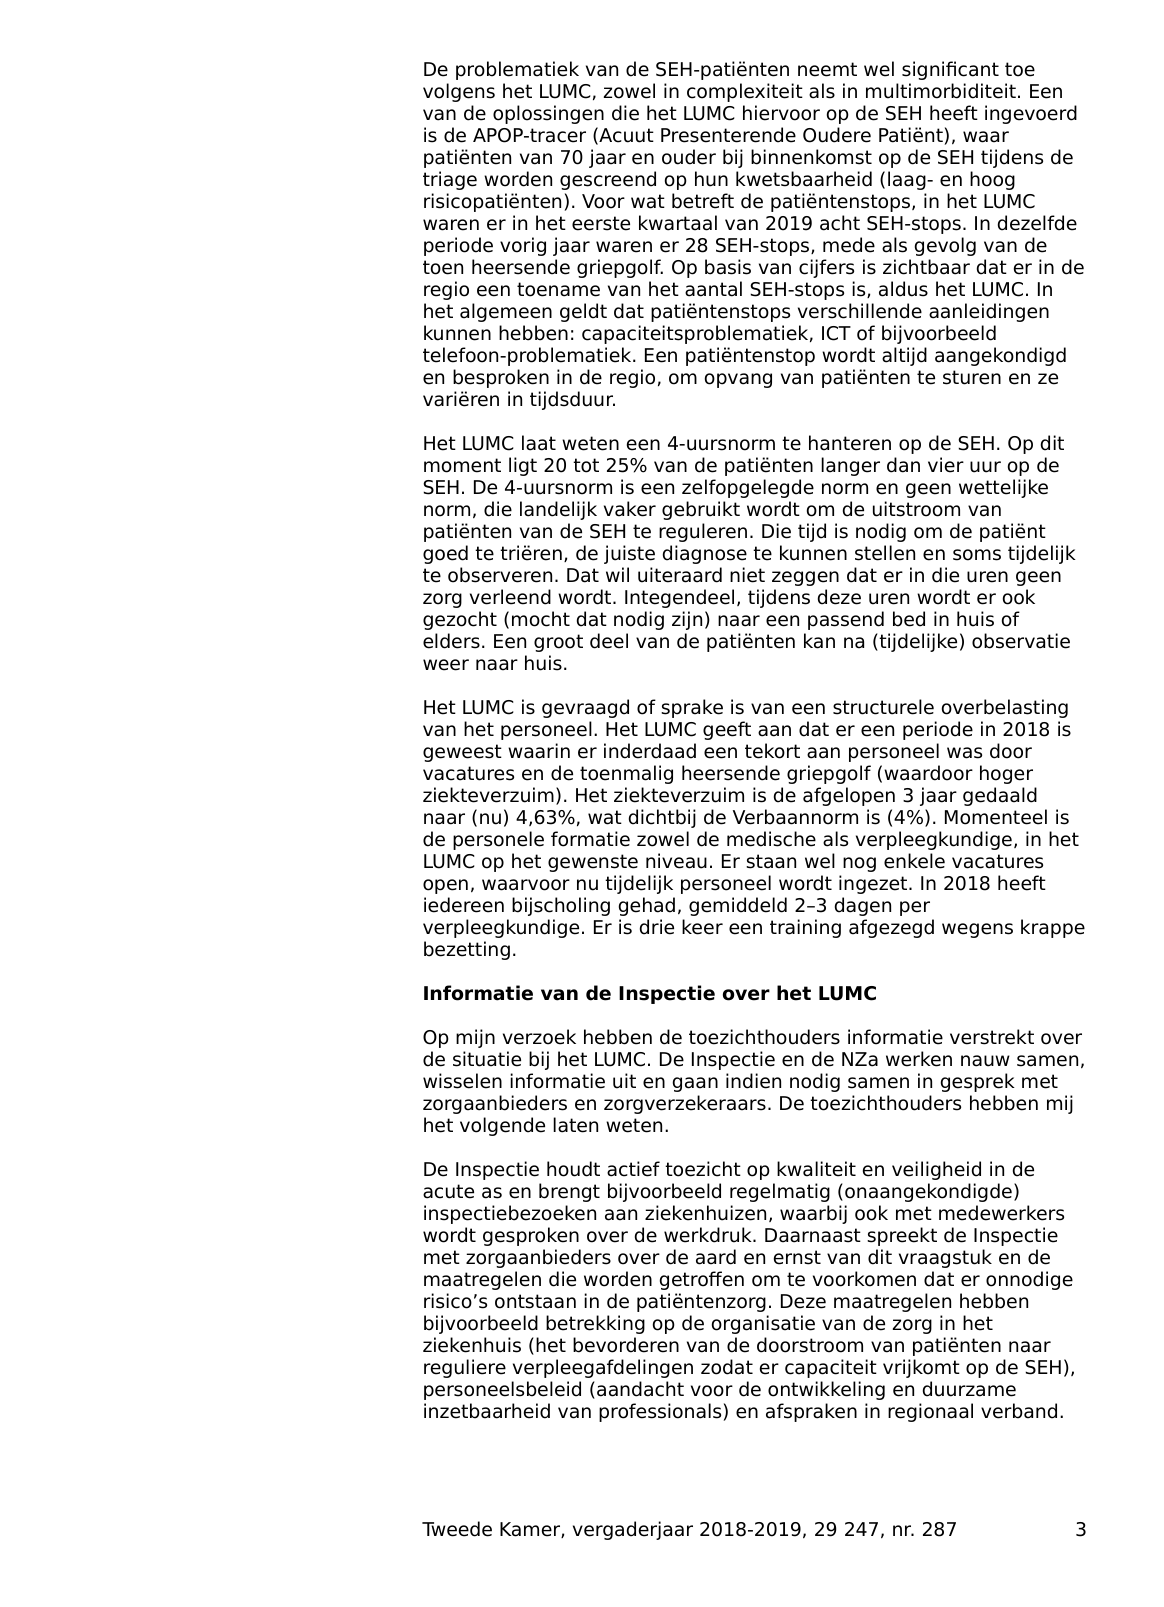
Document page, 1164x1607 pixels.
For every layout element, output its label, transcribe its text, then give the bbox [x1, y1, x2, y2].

text Op mijn verzoek hebben de toezichthouders informatie verstrekt over de situatie bij het LUMC. De Inspectie en de NZa werken nauw samen, wisselen informatie uit en gaan indien nodig samen in gesprek met zorgaanbieders en zorgverzekeraars. De toezichthouders hebben mij het volgende laten weten. [422, 1027, 1087, 1137]
text De problematiek van de SEH-patiënten neemt wel significant toe volgens het LUMC, zowel in complexiteit als in multimorbiditeit. Een van de oplossingen die het LUMC hiervoor op de SEH heeft ingevoerd is de APOP-tracer (Acuut Presenterende Oudere Patiënt), waar patiënten van 70 jaar en ouder bij binnenkomst op de SEH tijdens de triage worden gescreend op hun kwetsbaarheid (laag- en hoog risicopatiënten). Voor wat betreft de patiëntenstops, in het LUMC waren er in het eerste kwartaal van 2019 acht SEH-stops. In dezelfde periode vorig jaar waren er 28 SEH-stops, mede als gevolg van de toen heersende griepgolf. Op basis van cijfers is zichtbaar dat er in de regio een toename van het aantal SEH-stops is, aldus het LUMC. In het algemeen geldt dat patiëntenstops verschillende aanleidingen kunnen hebben: capaciteitsproblematiek, ICT of bijvoorbeeld telefoon-problematiek. Een patiëntenstop wordt altijd aangekondigd en besproken in de regio, om opvang van patiënten te sturen en ze variëren in tijdsduur. [422, 59, 1087, 411]
text Het LUMC laat weten een 4-uursnorm te hanteren op de SEH. Op dit moment ligt 20 tot 25% van de patiënten langer dan vier uur op de SEH. De 4-uursnorm is een zelfopgelegde norm en geen wettelijke norm, die landelijk vaker gebruikt wordt om de uitstroom van patiënten van de SEH te reguleren. Die tijd is nodig om de patiënt goed te triëren, de juiste diagnose te kunnen stellen en soms tijdelijk te observeren. Dat wil uiteraard niet zeggen dat er in die uren geen zorg verleend wordt. Integendeel, tijdens deze uren wordt er ook gezocht (mocht dat nodig zijn) naar een passend bed in huis of elders. Een groot deel van de patiënten kan na (tijdelijke) observatie weer naar huis. [422, 433, 1087, 675]
text De Inspectie houdt actief toezicht op kwaliteit en veiligheid in de acute as en brengt bijvoorbeeld regelmatig (onaangekondigde) inspectiebezoeken aan ziekenhuizen, waarbij ook met medewerkers wordt gesproken over de werkdruk. Daarnaast spreekt de Inspectie met zorgaanbieders over de aard en ernst van dit vraagstuk en de maatregelen die worden getroffen om te voorkomen dat er onnodige risico’s ontstaan in de patiëntenzorg. Deze maatregelen hebben bijvoorbeeld betrekking op de organisatie van de zorg in het ziekenhuis (het bevorderen van de doorstroom van patiënten naar reguliere verpleegafdelingen zodat er capaciteit vrijkomt op de SEH), personeelsbeleid (aandacht voor de ontwikkeling en duurzame inzetbaarheid van professionals) en afspraken in regionaal verband. [422, 1159, 1087, 1423]
text Het LUMC is gevraagd of sprake is van een structurele overbelasting van het personeel. Het LUMC geeft aan dat er een periode in 2018 is geweest waarin er inderdaad een tekort aan personeel was door vacatures en de toenmalig heersende griepgolf (waardoor hoger ziekteverzuim). Het ziekteverzuim is de afgelopen 3 jaar gedaald naar (nu) 4,63%, wat dichtbij de Verbaannorm is (4%). Momenteel is de personele formatie zowel de medische als verpleegkundige, in het LUMC op het gewenste niveau. Er staan wel nog enkele vacatures open, waarvoor nu tijdelijk personeel wordt ingezet. In 2018 heeft iedereen bijscholing gehad, gemiddeld 2–3 dagen per verpleegkundige. Er is drie keer een training afgezegd wegens krappe bezetting. [422, 697, 1087, 961]
subtitle Informatie van de Inspectie over het LUMC [422, 983, 1087, 1005]
